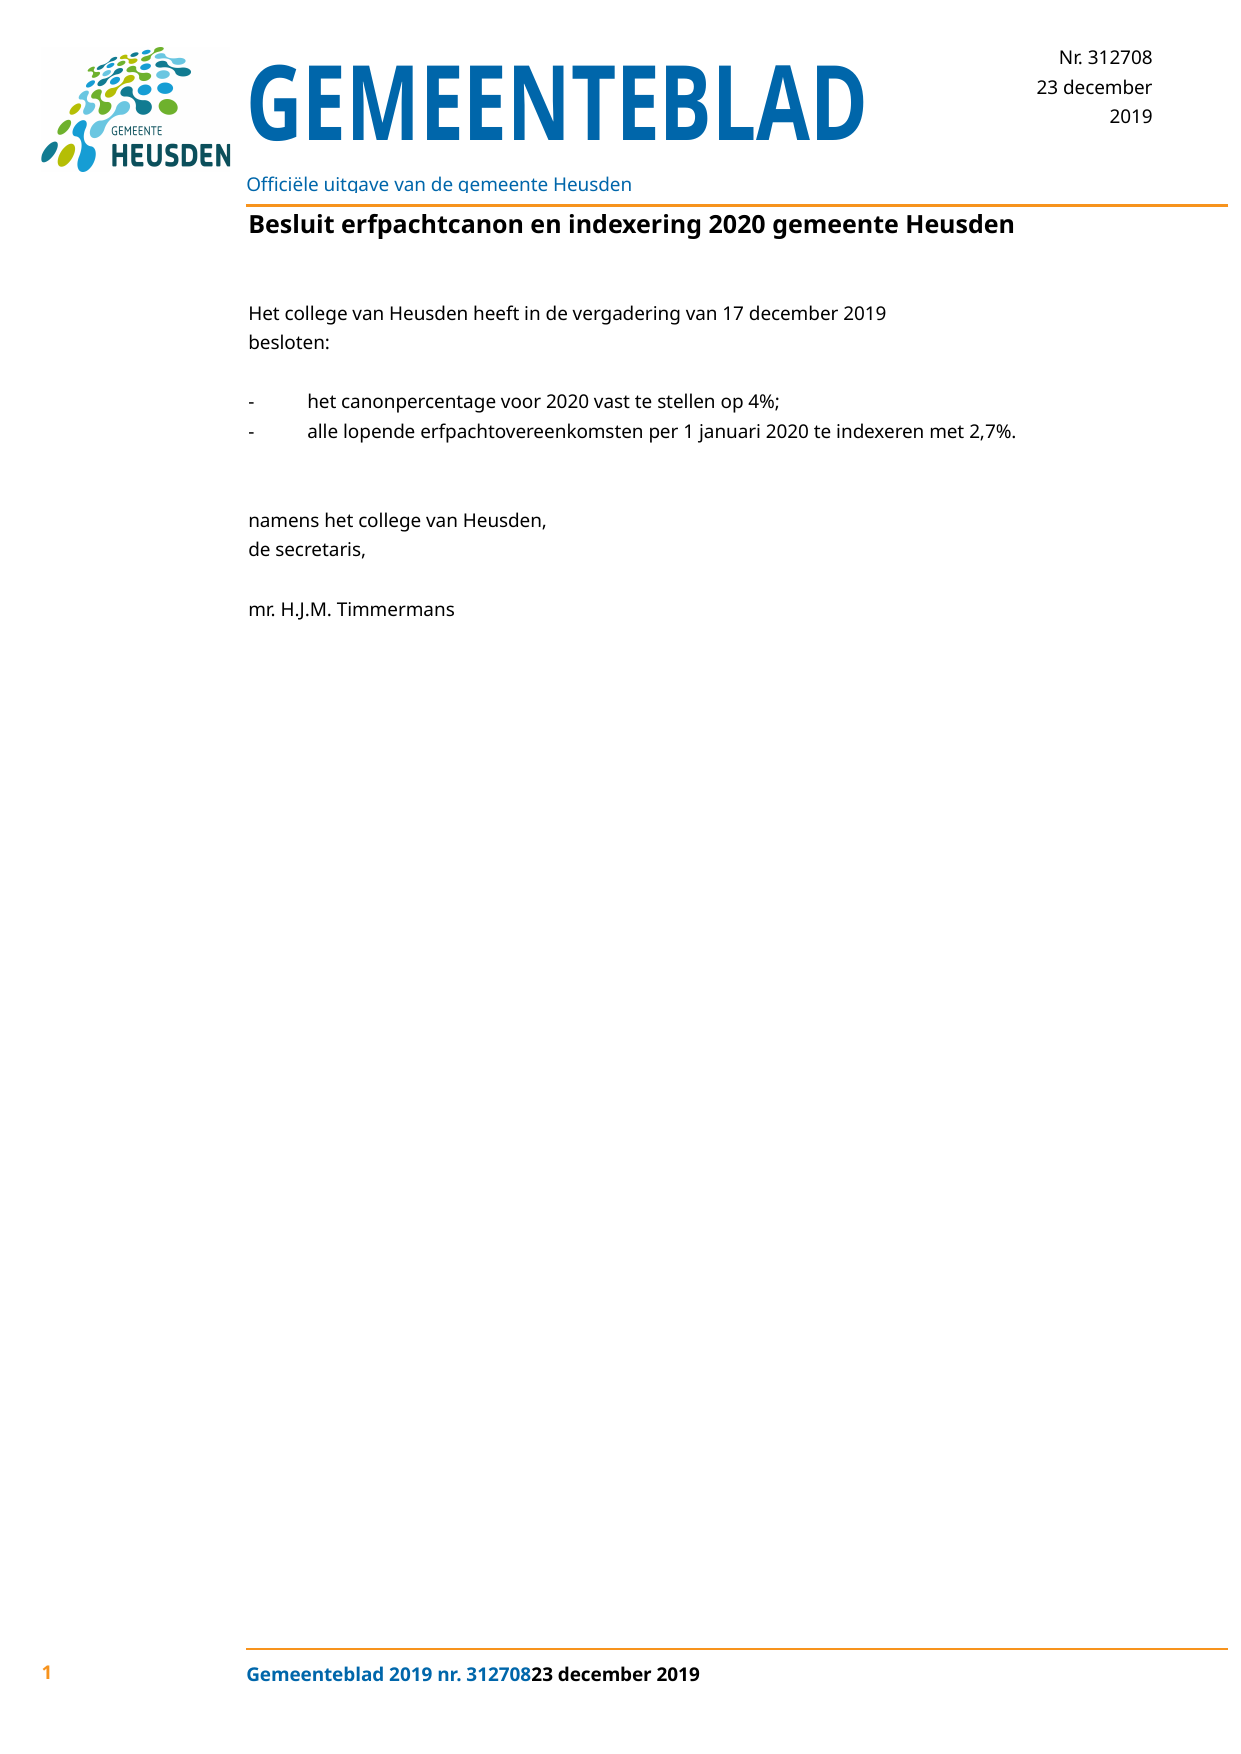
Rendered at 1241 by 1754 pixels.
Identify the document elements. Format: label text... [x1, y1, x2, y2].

text mr. H.J.M. Timmermans [248, 596, 1152, 621]
text namens het college van Heusden, [248, 507, 1152, 533]
text de secretaris, [248, 537, 1152, 562]
text besloten: [248, 329, 1152, 355]
list het canonpercentage voor 2020 vast te stellen op 4%; [248, 389, 1152, 414]
text Besluit erfpachtcanon en indexering 2020 gemeente Heusden [248, 207, 1152, 241]
picture [41, 47, 231, 172]
text Het college van Heusden heeft in de vergadering van 17 december 2019 [248, 300, 1152, 326]
list alle lopende erfpachtovereenkomsten per 1 januari 2020 te indexeren met 2,7%. [248, 418, 1152, 444]
